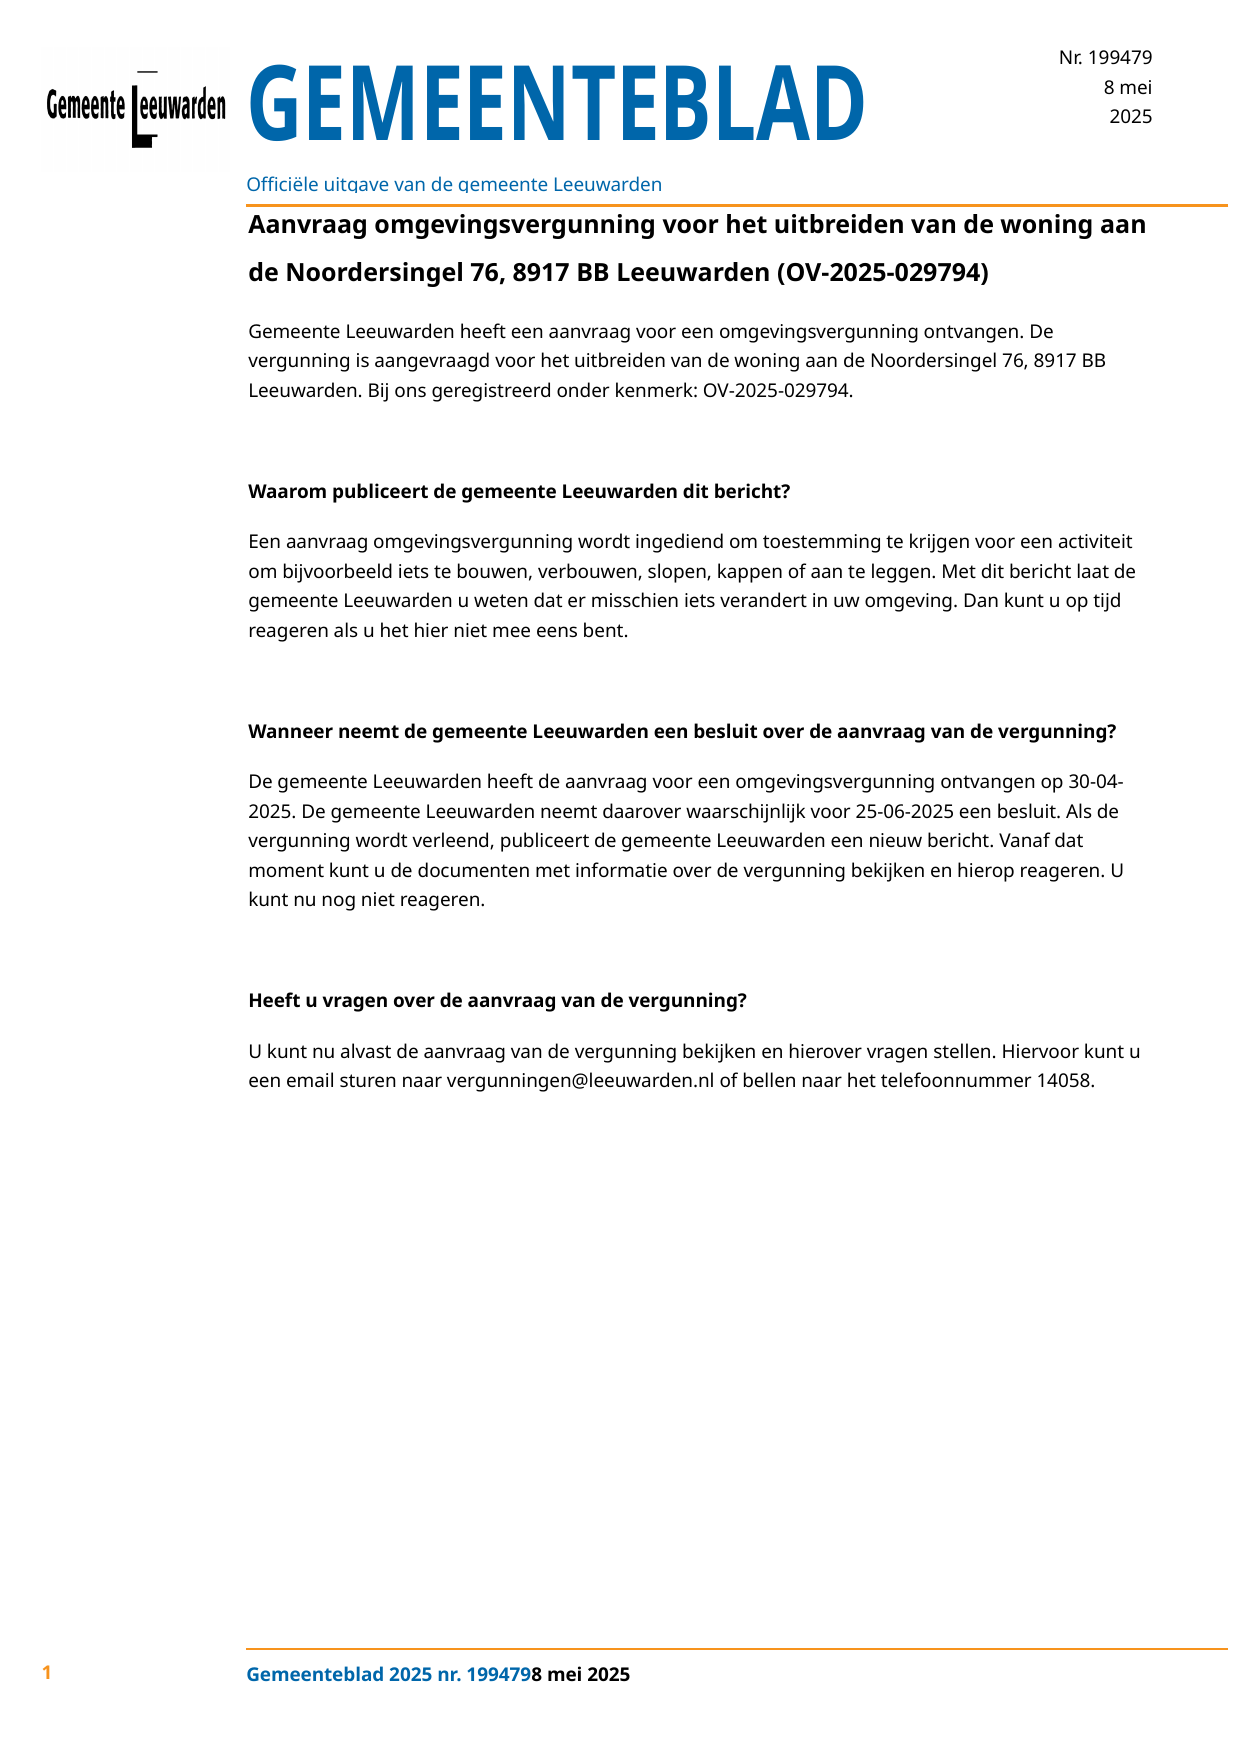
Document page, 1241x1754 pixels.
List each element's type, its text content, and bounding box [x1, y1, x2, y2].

text Een aanvraag omgevingsvergunning wordt ingediend om toestemming te krijgen voor een activiteit om bijvoorbeeld iets te bouwen, verbouwen, slopen, kappen of aan te leggen. Met dit bericht laat de gemeente Leeuwarden u weten dat er misschien iets verandert in uw omgeving. Dan kunt u op tijd reageren als u het hier niet mee eens bent. [248, 528, 1152, 643]
text Gemeente Leeuwarden heeft een aanvraag voor een omgevingsvergunning ontvangen. De vergunning is aangevraagd voor het uitbreiden van de woning aan de Noordersingel 76, 8917 BB Leeuwarden. Bij ons geregistreerd onder kenmerk: OV-2025-029794. [248, 318, 1152, 403]
text Aanvraag omgevingsvergunning voor het uitbreiden van de woning aan de Noordersingel 76, 8917 BB Leeuwarden (OV-2025-029794) [248, 207, 1152, 288]
picture [41, 47, 231, 172]
text Wanneer neemt de gemeente Leeuwarden een besluit over de aanvraag van de vergunning? [248, 718, 1152, 744]
text Waarom publiceert de gemeente Leeuwarden dit bericht? [248, 478, 1152, 504]
text U kunt nu alvast de aanvraag van de vergunning bekijken en hierover vragen stellen. Hiervoor kunt u een email sturen naar vergunningen@leeuwarden.nl of bellen naar het telefoonnummer 14058. [248, 1038, 1152, 1093]
text Heeft u vragen over de aanvraag van de vergunning? [248, 987, 1152, 1013]
text De gemeente Leeuwarden heeft de aanvraag voor een omgevingsvergunning ontvangen op 30-04-2025. De gemeente Leeuwarden neemt daarover waarschijnlijk voor 25-06-2025 een besluit. Als de vergunning wordt verleend, publiceert de gemeente Leeuwarden een nieuw bericht. Vanaf dat moment kunt u de documenten met informatie over de vergunning bekijken en hierop reageren. U kunt nu nog niet reageren. [248, 768, 1152, 912]
